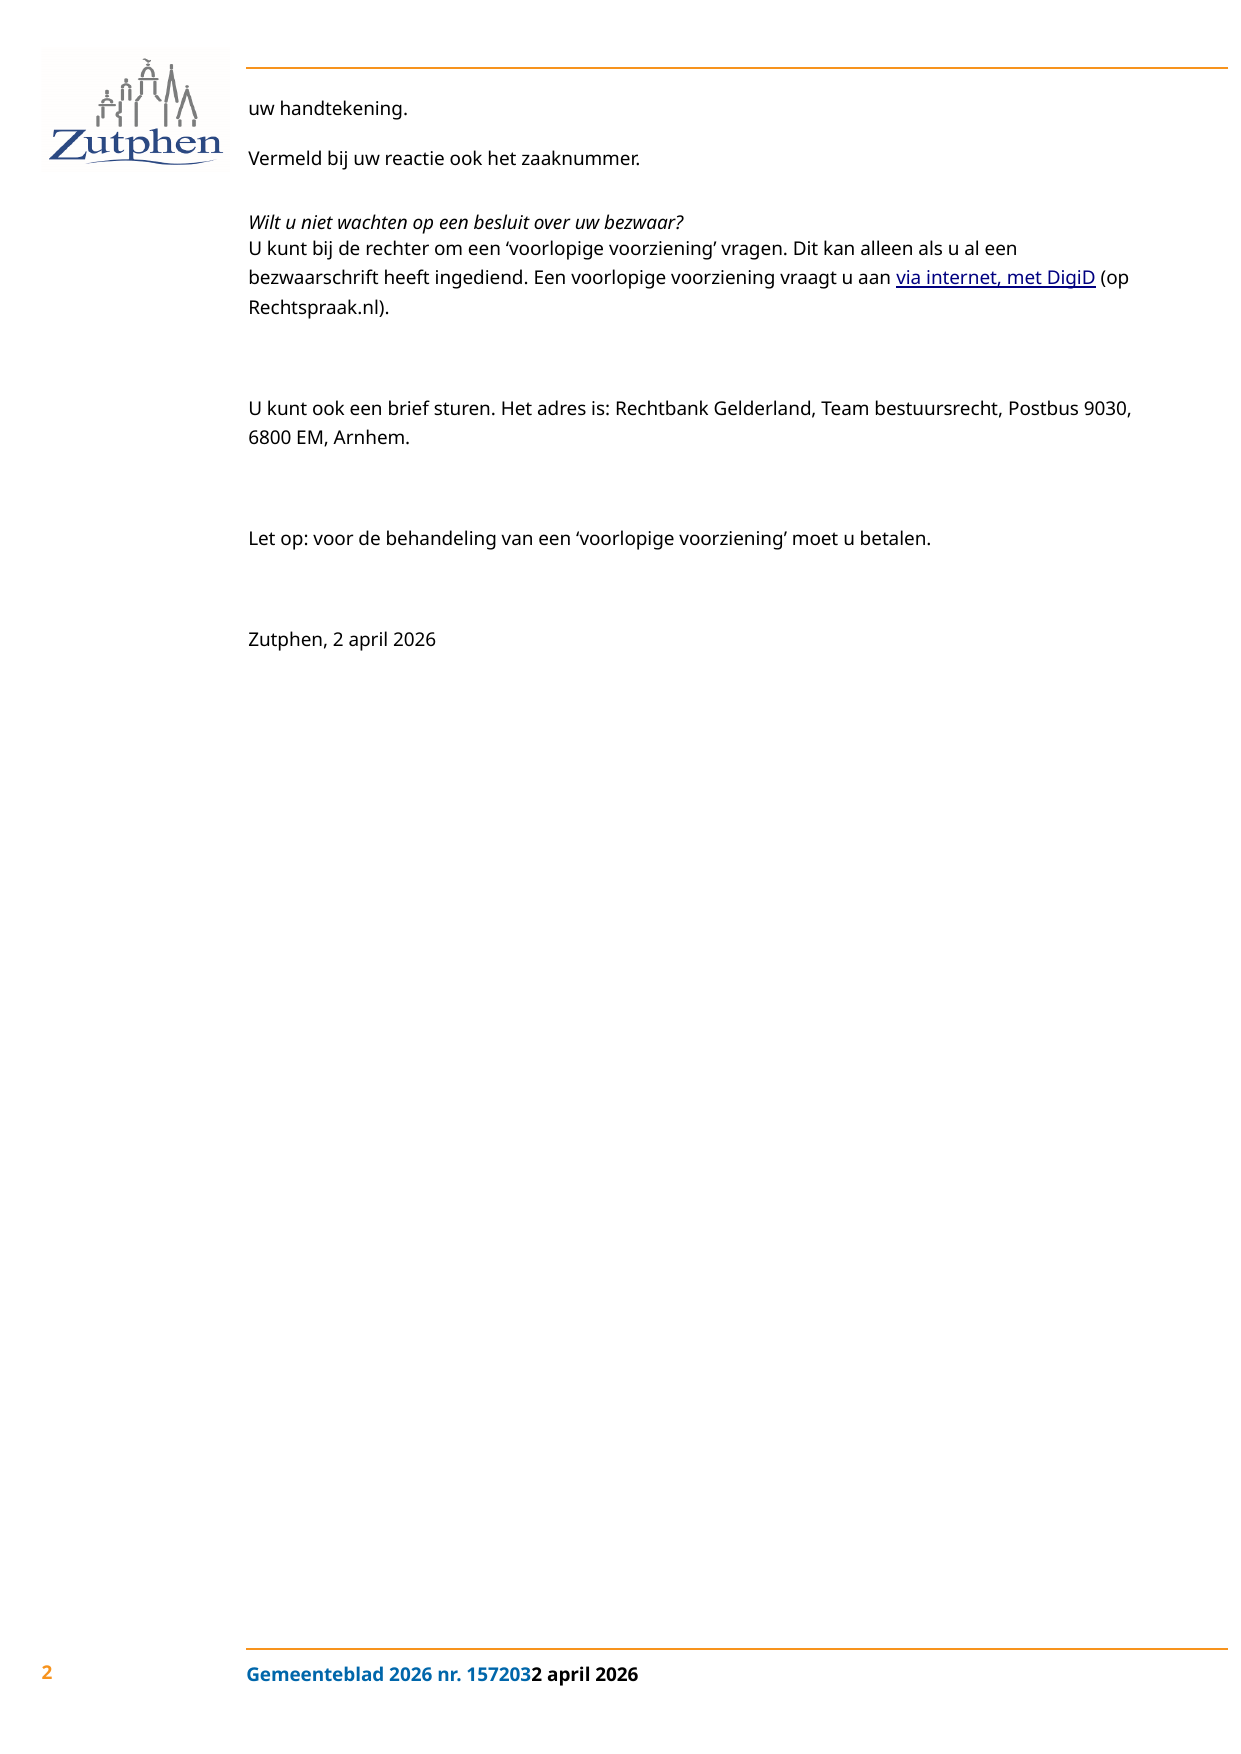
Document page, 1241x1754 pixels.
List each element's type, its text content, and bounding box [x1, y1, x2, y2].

text uw handtekening. [248, 95, 1152, 121]
text Let op: voor de behandeling van een ‘voorlopige voorziening’ moet u betalen. [248, 525, 1152, 551]
text Vermeld bij uw reactie ook het zaaknummer. [248, 145, 1152, 171]
text U kunt ook een brief sturen. Het adres is: Rechtbank Gelderland, Team bestuursrecht, Postbus 9030, 6800 EM, Arnhem. [248, 395, 1152, 450]
text Wilt u niet wachten op een besluit over uw bezwaar? [248, 209, 1152, 235]
text Zutphen, 2 april 2026 [248, 626, 1152, 652]
picture [41, 47, 231, 172]
text U kunt bij de rechter om een ‘voorlopige voorziening’ vragen. Dit kan alleen als u al een bezwaarschrift heeft ingediend. Een voorlopige voorziening vraagt u aan via internet, met DigiD (op Rechtspraak.nl). [248, 235, 1152, 320]
